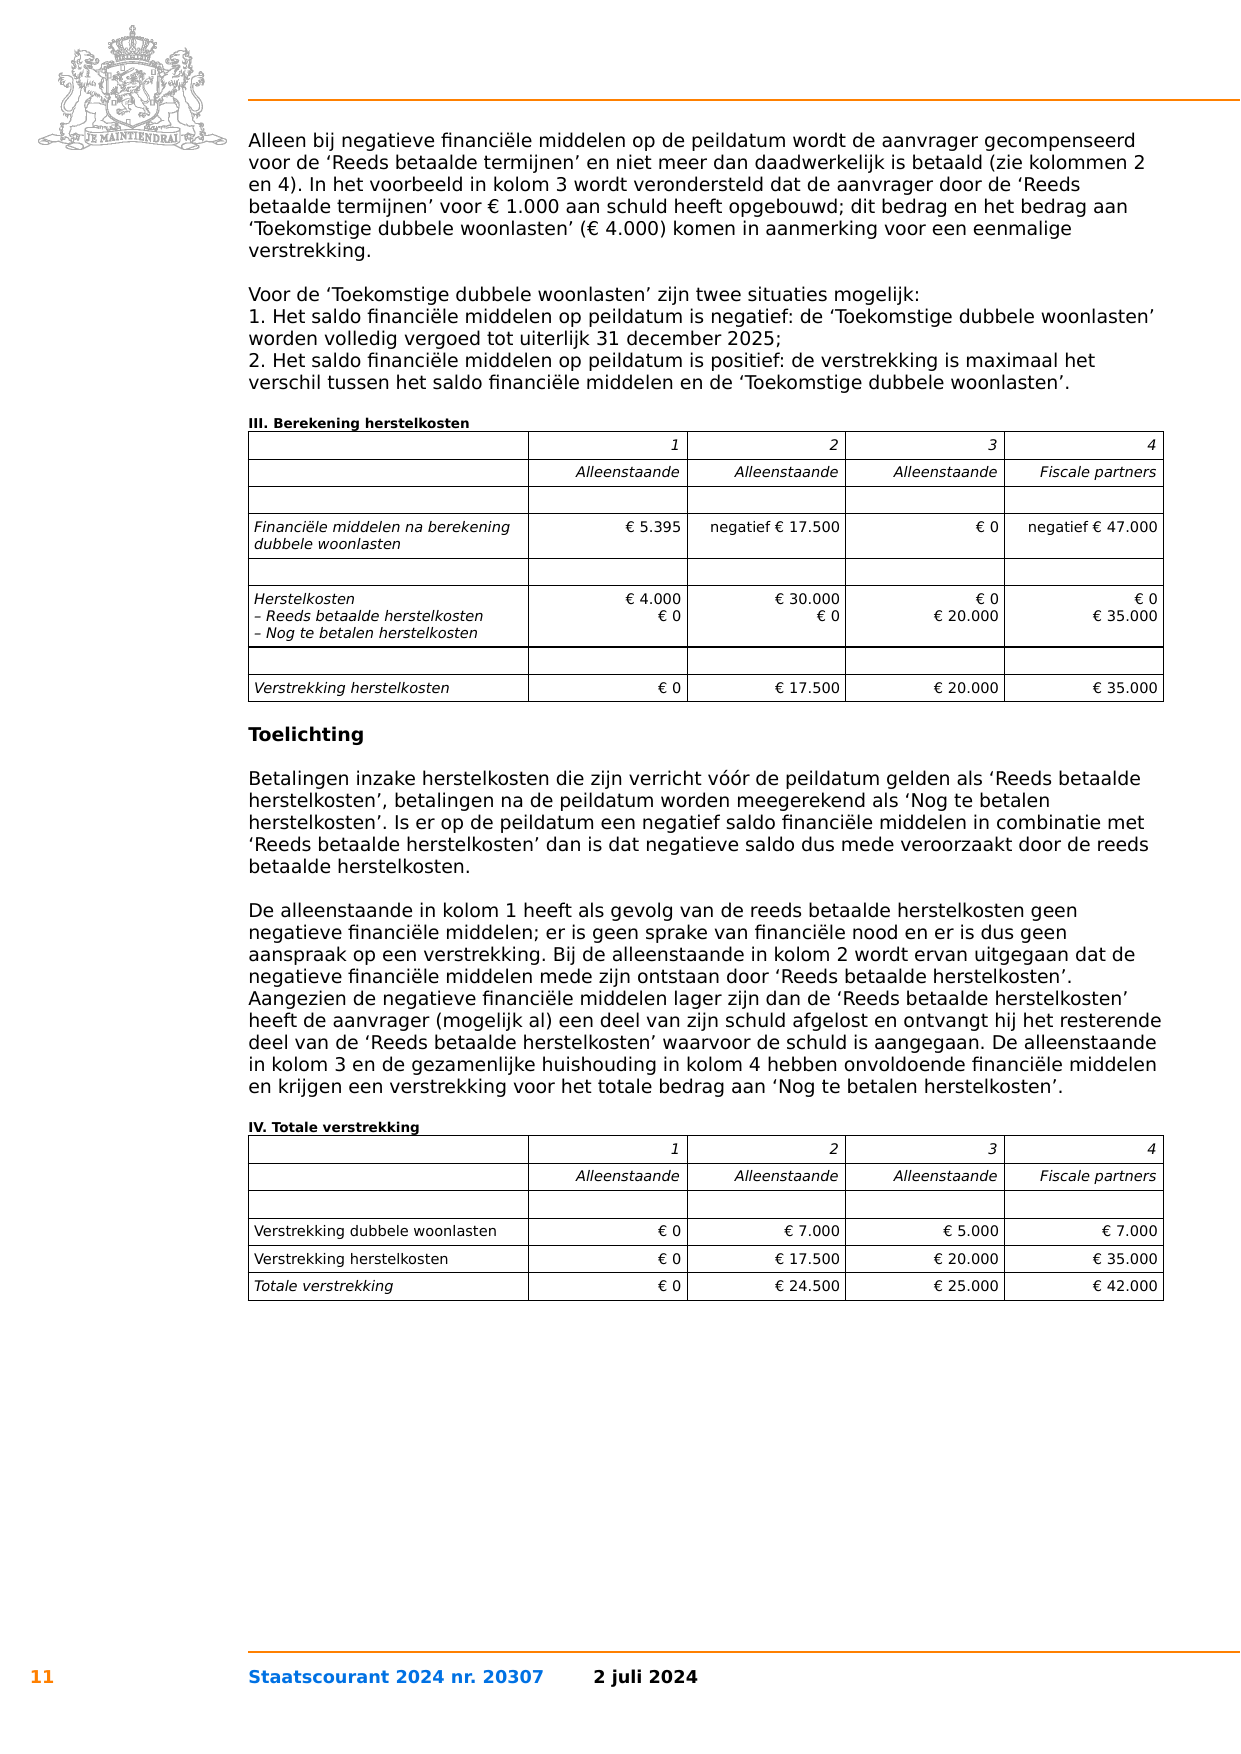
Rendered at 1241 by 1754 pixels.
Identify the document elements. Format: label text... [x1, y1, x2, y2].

subtitle Toelichting [248, 724, 1163, 746]
table_cell [1005, 487, 1163, 513]
text Betalingen inzake herstelkosten die zijn verricht vóór de peildatum gelden als ‘Reeds betaalde herstelkosten’, betalingen na de peildatum worden meegerekend als ‘Nog te betalen herstelkosten’. Is er op de peildatum een negatief saldo financiële middelen in combinatie met ‘Reeds betaalde herstelkosten’ dan is dat negatieve saldo dus mede veroorzaakt door de reeds betaalde herstelkosten. [248, 768, 1163, 878]
table_cell [249, 559, 528, 585]
table_cell € 4.000 € 0 [529, 586, 687, 646]
table_cell € 0 [529, 675, 687, 701]
table_cell 4 [1005, 432, 1163, 458]
table_cell [1005, 559, 1163, 585]
table_cell [529, 1191, 687, 1217]
table_cell [688, 1191, 845, 1217]
text De alleenstaande in kolom 1 heeft als gevolg van de reeds betaalde herstelkosten geen negatieve financiële middelen; er is geen sprake van financiële nood en er is dus geen aanspraak op een verstrekking. Bij de alleenstaande in kolom 2 wordt ervan uitgegaan dat de negatieve financiële middelen mede zijn ontstaan door ‘Reeds betaalde herstelkosten’. Aangezien de negatieve financiële middelen lager zijn dan de ‘Reeds betaalde herstelkosten’ heeft de aanvrager (mogelijk al) een deel van zijn schuld afgelost en ontvangt hij het resterende deel van de ‘Reeds betaalde herstelkosten’ waarvoor de schuld is aangegaan. De alleenstaande in kolom 3 en de gezamenlijke huishouding in kolom 4 hebben onvoldoende financiële middelen en krijgen een verstrekking voor het totale bedrag aan ‘Nog te betalen herstelkosten’. [248, 900, 1163, 1098]
table_cell € 5.000 [846, 1219, 1004, 1245]
table_cell 2 [688, 432, 845, 458]
table_cell € 5.395 [529, 514, 687, 558]
table_cell € 20.000 [846, 675, 1004, 701]
table_cell € 0 [846, 514, 1004, 558]
text 2. Het saldo financiële middelen op peildatum is positief: de verstrekking is maximaal het verschil tussen het saldo financiële middelen en de ‘Toekomstige dubbele woonlasten’. [248, 349, 1163, 393]
table_cell [249, 432, 528, 458]
table_cell [1005, 1191, 1163, 1217]
table_cell € 0 [529, 1219, 687, 1245]
table_cell Herstelkosten – Reeds betaalde herstelkosten – Nog te betalen herstelkosten [249, 586, 528, 646]
table_cell € 30.000 € 0 [688, 586, 845, 646]
table_cell Alleenstaande [688, 1164, 845, 1190]
table_cell Verstrekking dubbele woonlasten [249, 1219, 528, 1245]
table_cell Totale verstrekking [249, 1273, 528, 1299]
table_cell € 25.000 [846, 1273, 1004, 1299]
table_cell € 24.500 [688, 1273, 845, 1299]
table_cell Alleenstaande [688, 460, 845, 486]
table_cell € 7.000 [688, 1219, 845, 1245]
table_cell negatief € 47.000 [1005, 514, 1163, 558]
table_cell Verstrekking herstelkosten [249, 1246, 528, 1272]
table_cell Alleenstaande [529, 1164, 687, 1190]
table_cell [249, 1191, 528, 1217]
table_cell 1 [529, 432, 687, 458]
table_cell € 17.500 [688, 675, 845, 701]
table_cell Fiscale partners [1005, 460, 1163, 486]
table_cell Alleenstaande [846, 460, 1004, 486]
table_cell [1005, 648, 1163, 674]
table_cell [249, 1164, 528, 1190]
table_cell € 7.000 [1005, 1219, 1163, 1245]
table_cell € 20.000 [846, 1246, 1004, 1272]
table_cell 4 [1005, 1136, 1163, 1163]
table_cell € 0 [529, 1246, 687, 1272]
table_cell [688, 648, 845, 674]
table_cell [846, 1191, 1004, 1217]
table_cell Alleenstaande [846, 1164, 1004, 1190]
table_cell [249, 460, 528, 486]
table_header IV. Totale verstrekking [248, 1120, 1163, 1135]
table_cell [846, 559, 1004, 585]
picture [38, 25, 227, 150]
table_cell 2 [688, 1136, 845, 1163]
table_cell € 0 € 35.000 [1005, 586, 1163, 646]
table_cell [529, 559, 687, 585]
table_cell € 42.000 [1005, 1273, 1163, 1299]
table_cell negatief € 17.500 [688, 514, 845, 558]
table_cell [249, 648, 528, 674]
table_header III. Berekening herstelkosten [248, 415, 1163, 431]
table_cell [688, 487, 845, 513]
table_cell [846, 487, 1004, 513]
table_cell Verstrekking herstelkosten [249, 675, 528, 701]
table_cell 1 [529, 1136, 687, 1163]
table_cell [688, 559, 845, 585]
table_cell [249, 487, 528, 513]
table_cell Financiële middelen na berekening dubbele woonlasten [249, 514, 528, 558]
table_cell € 35.000 [1005, 675, 1163, 701]
text Alleen bij negatieve financiële middelen op de peildatum wordt de aanvrager gecompenseerd voor de ‘Reeds betaalde termijnen’ en niet meer dan daadwerkelijk is betaald (zie kolommen 2 en 4). In het voorbeeld in kolom 3 wordt verondersteld dat de aanvrager door de ‘Reeds betaalde termijnen’ voor € 1.000 aan schuld heeft opgebouwd; dit bedrag en het bedrag aan ‘Toekomstige dubbele woonlasten’ (€ 4.000) komen in aanmerking voor een eenmalige verstrekking. [248, 130, 1163, 262]
table_cell [846, 648, 1004, 674]
table_cell [529, 487, 687, 513]
table_cell 3 [846, 432, 1004, 458]
table_cell [529, 648, 687, 674]
table_cell € 17.500 [688, 1246, 845, 1272]
text Voor de ‘Toekomstige dubbele woonlasten’ zijn twee situaties mogelijk: [248, 284, 1163, 306]
table_cell Alleenstaande [529, 460, 687, 486]
table_cell Fiscale partners [1005, 1164, 1163, 1190]
text 1. Het saldo financiële middelen op peildatum is negatief: de ‘Toekomstige dubbele woonlasten’ worden volledig vergoed tot uiterlijk 31 december 2025; [248, 306, 1163, 349]
table_cell 3 [846, 1136, 1004, 1163]
table_cell € 0 € 20.000 [846, 586, 1004, 646]
table_cell [249, 1136, 528, 1163]
table_cell € 0 [529, 1273, 687, 1299]
table_cell € 35.000 [1005, 1246, 1163, 1272]
